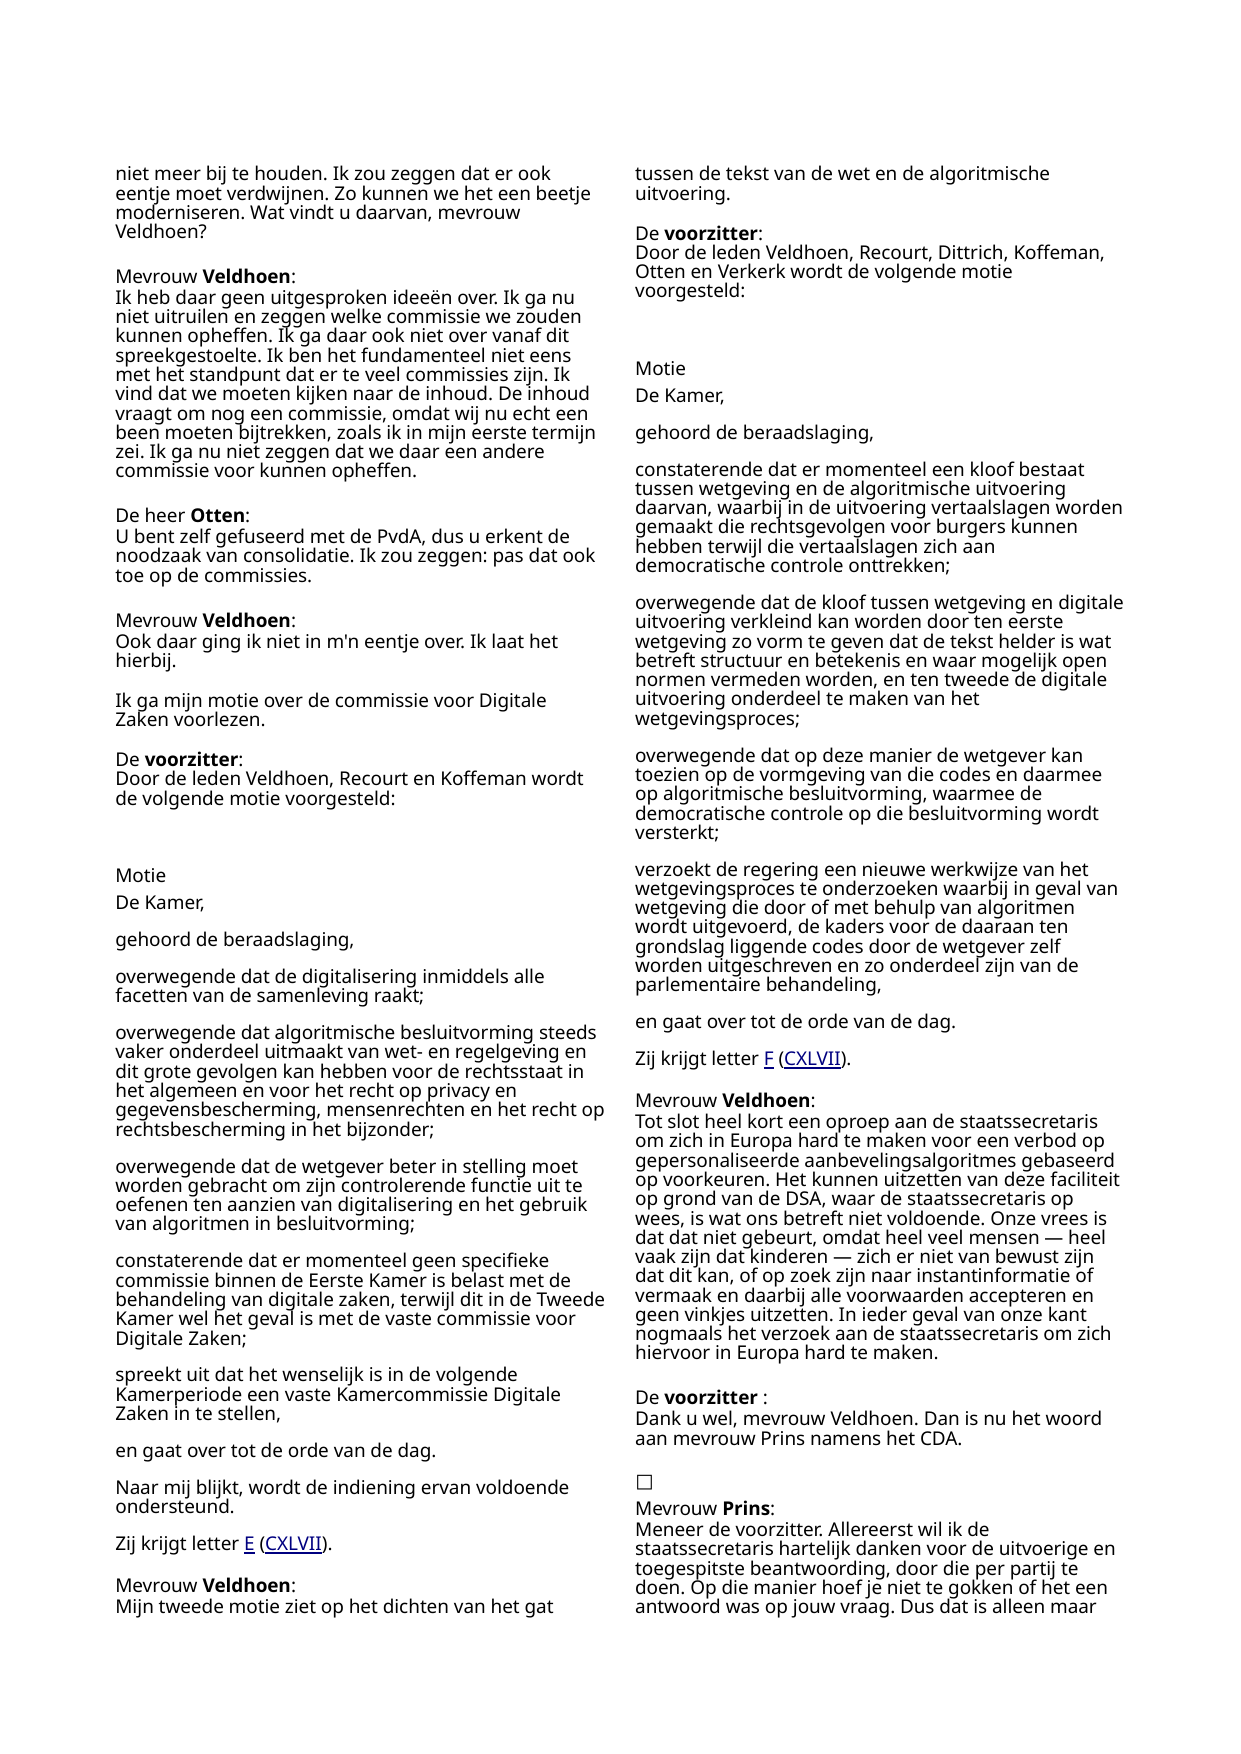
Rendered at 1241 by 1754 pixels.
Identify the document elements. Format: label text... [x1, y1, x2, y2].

text ⬜ [635, 1469, 1125, 1495]
text Mijn tweede motie ziet op het dichten van het gat [115, 1598, 605, 1617]
text Motie [115, 862, 605, 888]
text Naar mij blijkt, wordt de indiening ervan voldoende ondersteund. [115, 1479, 605, 1517]
text Tot slot heel kort een oproep aan de staatssecretaris om zich in Europa hard te maken voor een verbod op gepersonaliseerde aanbevelingsalgoritmes gebaseerd op voorkeuren. Het kunnen uitzetten van deze faciliteit op grond van de DSA, waar de staatssecretaris op wees, is wat ons betreft niet voldoende. Onze vrees is dat dat niet gebeurt, omdat heel veel mensen — heel vaak zijn dat kinderen — zich er niet van bewust zijn dat dit kan, of op zoek zijn naar instantinformatie of vermaak en daarbij alle voorwaarden accepteren en geen vinkjes uitzetten. In ieder geval van onze kant nogmaals het verzoek aan de staatssecretaris om zich hiervoor in Europa hard te maken. [635, 1113, 1125, 1364]
text Dank u wel, mevrouw Veldhoen. Dan is nu het woord aan mevrouw Prins namens het CDA. [635, 1410, 1125, 1449]
text Mevrouw Veldhoen: [115, 263, 605, 289]
text U bent zelf gefuseerd met de PvdA, dus u erkent de noodzaak van consolidatie. Ik zou zeggen: pas dat ook toe op de commissies. [115, 528, 605, 586]
text De voorzitter: [635, 224, 1125, 244]
text gehoord de beraadslaging, [635, 424, 1125, 443]
text Door de leden Veldhoen, Recourt, Dittrich, Koffeman, Otten en Verkerk wordt de volgende motie voorgesteld: [635, 244, 1125, 302]
text Motie [635, 355, 1125, 381]
text niet meer bij te houden. Ik zou zeggen dat er ook eentje moet verdwijnen. Zo kunnen we het een beetje moderniseren. Wat vindt u daarvan, mevrouw Veldhoen? [115, 165, 605, 242]
text constaterende dat er momenteel een kloof bestaat tussen wetgeving en de algoritmische uitvoering daarvan, waarbij in de uitvoering vertaalslagen worden gemaakt die rechtsgevolgen voor burgers kunnen hebben terwijl die vertaalslagen zich aan democratische controle onttrekken; [635, 461, 1125, 576]
text Ook daar ging ik niet in m'n eentje over. Ik laat het hierbij. [115, 633, 605, 671]
text overwegende dat de wetgever beter in stelling moet worden gebracht om zijn controlerende functie uit te oefenen ten aanzien van digitalisering en het gebruik van algoritmen in besluitvorming; [115, 1158, 605, 1235]
text overwegende dat op deze manier de wetgever kan toezien op de vormgeving van die codes en daarmee op algoritmische besluitvorming, waarmee de democratische controle op die besluitvorming wordt versterkt; [635, 747, 1125, 843]
text overwegende dat de kloof tussen wetgeving en digitale uitvoering verkleind kan worden door ten eerste wetgeving zo vorm te geven dat de tekst helder is wat betreft structuur en betekenis en waar mogelijk open normen vermeden worden, en ten tweede de digitale uitvoering onderdeel te maken van het wetgevingsproces; [635, 594, 1125, 729]
text Mevrouw Veldhoen: [115, 607, 605, 633]
text Ik heb daar geen uitgesproken ideeën over. Ik ga nu niet uitruilen en zeggen welke commissie we zouden kunnen opheffen. Ik ga daar ook niet over vanaf dit spreekgestoelte. Ik ben het fundamenteel niet eens met het standpunt dat er te veel commissies zijn. Ik vind dat we moeten kijken naar de inhoud. De inhoud vraagt om nog een commissie, omdat wij nu echt een been moeten bijtrekken, zoals ik in mijn eerste termijn zei. Ik ga nu niet zeggen dat we daar een andere commissie voor kunnen opheffen. [115, 289, 605, 482]
text De Kamer, [115, 894, 605, 913]
text en gaat over tot de orde van de dag. [635, 1013, 1125, 1033]
text De voorzitter: [115, 751, 605, 770]
text overwegende dat algoritmische besluitvorming steeds vaker onderdeel uitmaakt van wet- en regelgeving en dit grote gevolgen kan hebben voor de rechtsstaat in het algemeen en voor het recht op privacy en gegevensbescherming, mensenrechten en het recht op rechtsbescherming in het bijzonder; [115, 1024, 605, 1140]
text Zij krijgt letter F (CXLVII). [635, 1050, 1125, 1069]
text tussen de tekst van de wet en de algoritmische uitvoering. [635, 165, 1125, 204]
text Meneer de voorzitter. Allereerst wil ik de staatssecretaris hartelijk danken voor de uitvoerige en toegespitste beantwoording, door die per partij te doen. Op die manier hoef je niet te gokken of het een antwoord was op jouw vraag. Dus dat is alleen maar [635, 1521, 1125, 1617]
text overwegende dat de digitalisering inmiddels alle facetten van de samenleving raakt; [115, 968, 605, 1007]
text Mevrouw Veldhoen: [635, 1087, 1125, 1113]
text Mevrouw Veldhoen: [115, 1572, 605, 1598]
text De Kamer, [635, 387, 1125, 406]
text Door de leden Veldhoen, Recourt en Koffeman wordt de volgende motie voorgesteld: [115, 770, 605, 809]
text De heer Otten: [115, 502, 605, 528]
text verzoekt de regering een nieuwe werkwijze van het wetgevingsproces te onderzoeken waarbij in geval van wetgeving die door of met behulp van algoritmen wordt uitgevoerd, de kaders voor de daaraan ten grondslag liggende codes door de wetgever zelf worden uitgeschreven en zo onderdeel zijn van de parlementaire behandeling, [635, 861, 1125, 996]
text constaterende dat er momenteel geen specifieke commissie binnen de Eerste Kamer is belast met de behandeling van digitale zaken, terwijl dit in de Tweede Kamer wel het geval is met de vaste commissie voor Digitale Zaken; [115, 1252, 605, 1349]
text Mevrouw Prins: [635, 1495, 1125, 1521]
text spreekt uit dat het wenselijk is in de volgende Kamerperiode een vaste Kamercommissie Digitale Zaken in te stellen, [115, 1366, 605, 1424]
text en gaat over tot de orde van de dag. [115, 1442, 605, 1461]
text Ik ga mijn motie over de commissie voor Digitale Zaken voorlezen. [115, 692, 605, 730]
text gehoord de beraadslaging, [115, 931, 605, 950]
text Zij krijgt letter E (CXLVII). [115, 1535, 605, 1554]
text De voorzitter : [635, 1384, 1125, 1410]
